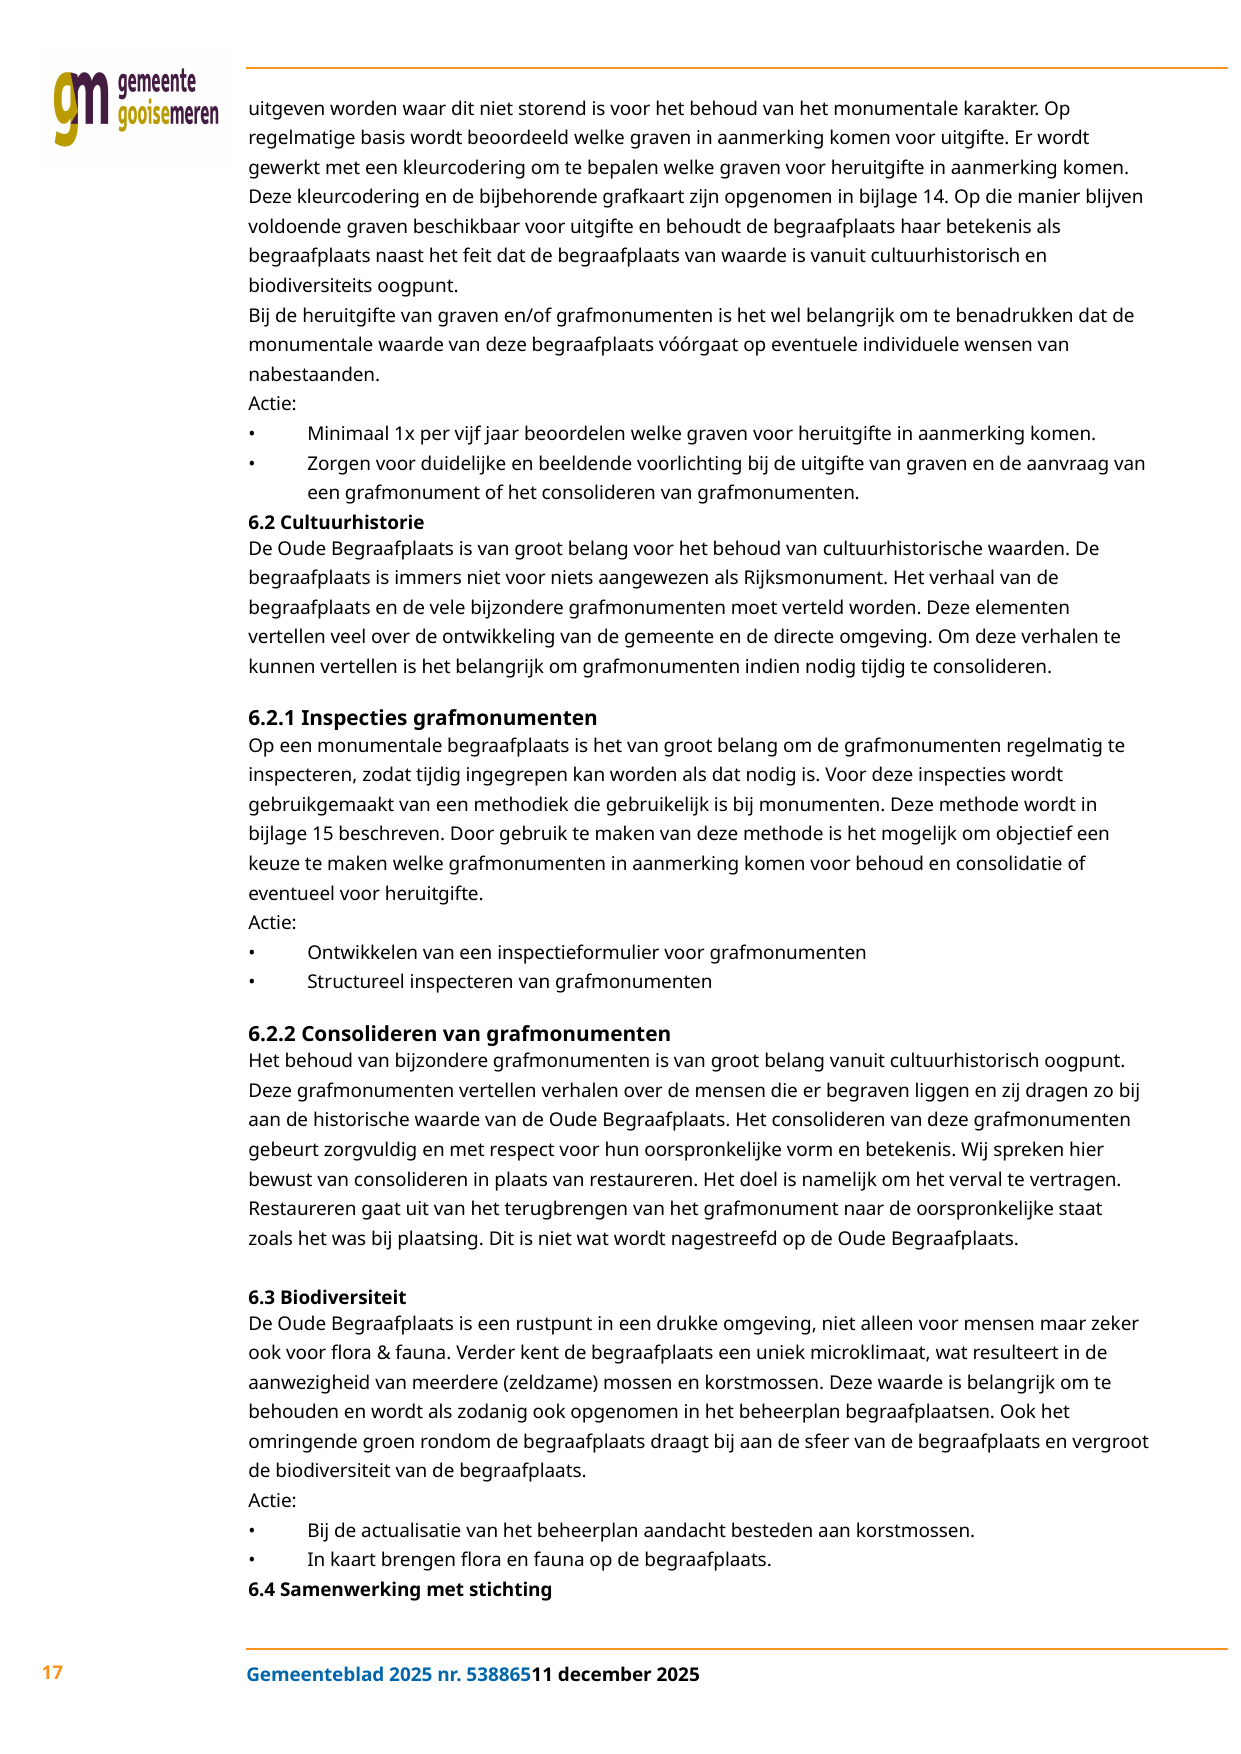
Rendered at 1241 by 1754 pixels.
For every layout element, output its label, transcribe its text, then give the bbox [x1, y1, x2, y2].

text Het behoud van bijzondere grafmonumenten is van groot belang vanuit cultuurhistorisch oogpunt. Deze grafmonumenten vertellen verhalen over de mensen die er begraven liggen en zij dragen zo bij aan de historische waarde van de Oude Begraafplaats. Het consolideren van deze grafmonumenten gebeurt zorgvuldig en met respect voor hun oorspronkelijke vorm en betekenis. Wij spreken hier bewust van consolideren in plaats van restaureren. Het doel is namelijk om het verval te vertragen. Restaureren gaat uit van het terugbrengen van het grafmonument naar de oorspronkelijke staat zoals het was bij plaatsing. Dit is niet wat wordt nagestreefd op de Oude Begraafplaats. [248, 1047, 1152, 1251]
list Minimaal 1x per vijf jaar beoordelen welke graven voor heruitgifte in aanmerking komen. [248, 420, 1152, 446]
text De Oude Begraafplaats is van groot belang voor het behoud van cultuurhistorische waarden. De begraafplaats is immers niet voor niets aangewezen als Rijksmonument. Het verhaal van de begraafplaats en de vele bijzondere grafmonumenten moet verteld worden. Deze elementen vertellen veel over de ontwikkeling van de gemeente en de directe omgeving. Om deze verhalen te kunnen vertellen is het belangrijk om grafmonumenten indien nodig tijdig te consolideren. [248, 535, 1152, 679]
text Bij de heruitgifte van graven en/of grafmonumenten is het wel belangrijk om te benadrukken dat de monumentale waarde van deze begraafplaats vóórgaat op eventuele individuele wensen van nabestaanden. [248, 302, 1152, 387]
list Zorgen voor duidelijke en beeldende voorlichting bij de uitgifte van graven en de aanvraag van een grafmonument of het consolideren van grafmonumenten. [248, 450, 1152, 505]
list Structureel inspecteren van grafmonumenten [248, 968, 1152, 994]
picture [41, 47, 231, 172]
list Bij de actualisatie van het beheerplan aandacht besteden aan korstmossen. [248, 1517, 1152, 1543]
text 6.3 Biodiversiteit [248, 1284, 1152, 1310]
text 6.2.2 Consolideren van grafmonumenten [248, 1019, 1152, 1047]
text 6.4 Samenwerking met stichting [248, 1576, 1152, 1602]
text Actie: [248, 391, 1152, 416]
text 6.2.1 Inspecties grafmonumenten [248, 703, 1152, 732]
list In kaart brengen flora en fauna op de begraafplaats. [248, 1546, 1152, 1572]
text 6.2 Cultuurhistorie [248, 509, 1152, 535]
list Ontwikkelen van een inspectieformulier voor grafmonumenten [248, 939, 1152, 965]
text De Oude Begraafplaats is een rustpunt in een drukke omgeving, niet alleen voor mensen maar zeker ook voor flora & fauna. Verder kent de begraafplaats een uniek microklimaat, wat resulteert in de aanwezigheid van meerdere (zeldzame) mossen en korstmossen. Deze waarde is belangrijk om te behouden en wordt als zodanig ook opgenomen in het beheerplan begraafplaatsen. Ook het omringende groen rondom de begraafplaats draagt bij aan de sfeer van de begraafplaats en vergroot de biodiversiteit van de begraafplaats. [248, 1310, 1152, 1483]
text Actie: [248, 909, 1152, 935]
text uitgeven worden waar dit niet storend is voor het behoud van het monumentale karakter. Op regelmatige basis wordt beoordeeld welke graven in aanmerking komen voor uitgifte. Er wordt gewerkt met een kleurcodering om te bepalen welke graven voor heruitgifte in aanmerking komen. Deze kleurcodering en de bijbehorende grafkaart zijn opgenomen in bijlage 14. Op die manier blijven voldoende graven beschikbaar voor uitgifte en behoudt de begraafplaats haar betekenis als begraafplaats naast het feit dat de begraafplaats van waarde is vanuit cultuurhistorisch en biodiversiteits oogpunt. [248, 95, 1152, 298]
text Actie: [248, 1487, 1152, 1513]
text Op een monumentale begraafplaats is het van groot belang om de grafmonumenten regelmatig te inspecteren, zodat tijdig ingegrepen kan worden als dat nodig is. Voor deze inspecties wordt gebruikgemaakt van een methodiek die gebruikelijk is bij monumenten. Deze methode wordt in bijlage 15 beschreven. Door gebruik te maken van deze methode is het mogelijk om objectief een keuze te maken welke grafmonumenten in aanmerking komen voor behoud en consolidatie of eventueel voor heruitgifte. [248, 732, 1152, 906]
